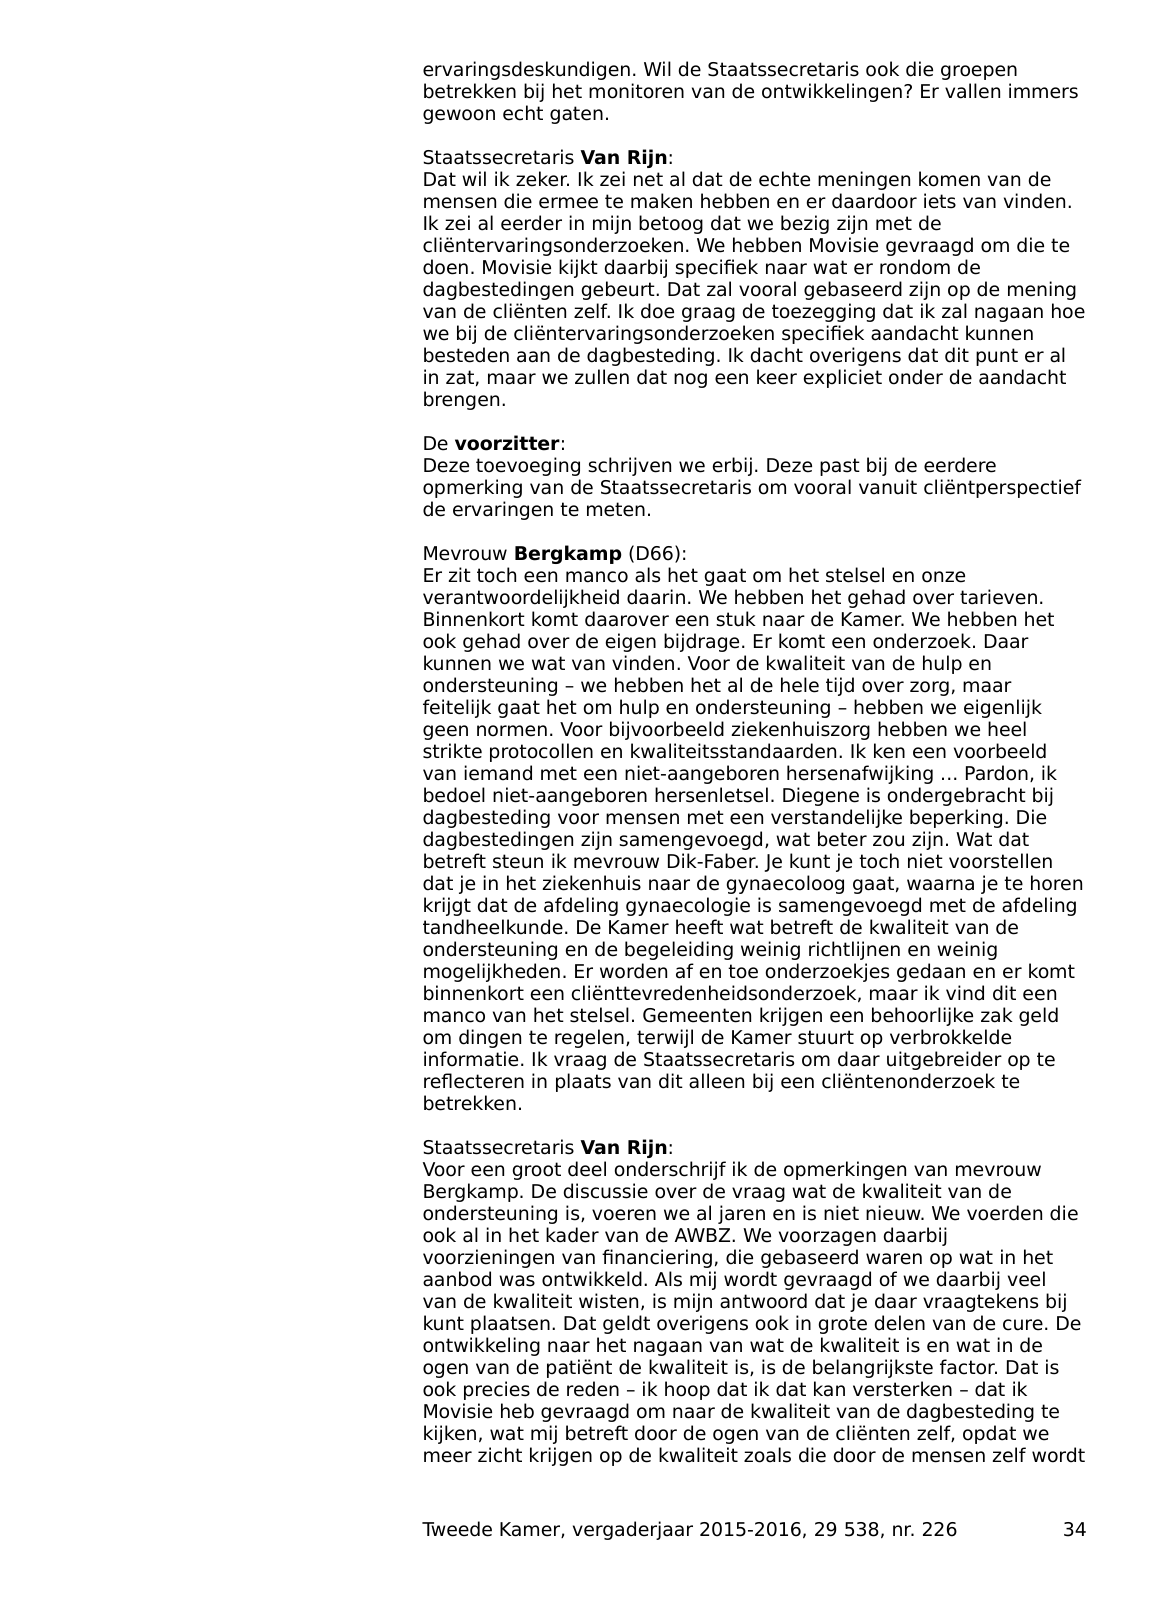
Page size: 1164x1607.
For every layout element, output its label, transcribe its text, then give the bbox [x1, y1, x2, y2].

text Staatssecretaris Van Rijn: [422, 147, 1087, 169]
text Staatssecretaris Van Rijn: [422, 1137, 1087, 1159]
text Er zit toch een manco als het gaat om het stelsel en onze verantwoordelijkheid daarin. We hebben het gehad over tarieven. Binnenkort komt daarover een stuk naar de Kamer. We hebben het ook gehad over de eigen bijdrage. Er komt een onderzoek. Daar kunnen we wat van vinden. Voor de kwaliteit van de hulp en ondersteuning – we hebben het al de hele tijd over zorg, maar feitelijk gaat het om hulp en ondersteuning – hebben we eigenlijk geen normen. Voor bijvoorbeeld ziekenhuiszorg hebben we heel strikte protocollen en kwaliteitsstandaarden. Ik ken een voorbeeld van iemand met een niet-aangeboren hersenafwijking ... Pardon, ik bedoel niet-aangeboren hersenletsel. Diegene is ondergebracht bij dagbesteding voor mensen met een verstandelijke beperking. Die dagbestedingen zijn samengevoegd, wat beter zou zijn. Wat dat betreft steun ik mevrouw Dik-Faber. Je kunt je toch niet voorstellen dat je in het ziekenhuis naar de gynaecoloog gaat, waarna je te horen krijgt dat de afdeling gynaecologie is samengevoegd met de afdeling tandheelkunde. De Kamer heeft wat betreft de kwaliteit van de ondersteuning en de begeleiding weinig richtlijnen en weinig mogelijkheden. Er worden af en toe onderzoekjes gedaan en er komt binnenkort een cliënttevredenheidsonderzoek, maar ik vind dit een manco van het stelsel. Gemeenten krijgen een behoorlijke zak geld om dingen te regelen, terwijl de Kamer stuurt op verbrokkelde informatie. Ik vraag de Staatssecretaris om daar uitgebreider op te reflecteren in plaats van dit alleen bij een cliëntenonderzoek te betrekken. [422, 565, 1087, 1115]
text Deze toevoeging schrijven we erbij. Deze past bij de eerdere opmerking van de Staatssecretaris om vooral vanuit cliëntperspectief de ervaringen te meten. [422, 455, 1087, 521]
text ervaringsdeskundigen. Wil de Staatssecretaris ook die groepen betrekken bij het monitoren van de ontwikkelingen? Er vallen immers gewoon echt gaten. [422, 59, 1087, 125]
text Dat wil ik zeker. Ik zei net al dat de echte meningen komen van de mensen die ermee te maken hebben en er daardoor iets van vinden. Ik zei al eerder in mijn betoog dat we bezig zijn met de cliëntervaringsonderzoeken. We hebben Movisie gevraagd om die te doen. Movisie kijkt daarbij specifiek naar wat er rondom de dagbestedingen gebeurt. Dat zal vooral gebaseerd zijn op de mening van de cliënten zelf. Ik doe graag de toezegging dat ik zal nagaan hoe we bij de cliëntervaringsonderzoeken specifiek aandacht kunnen besteden aan de dagbesteding. Ik dacht overigens dat dit punt er al in zat, maar we zullen dat nog een keer expliciet onder de aandacht brengen. [422, 169, 1087, 411]
text Mevrouw Bergkamp (D66): [422, 543, 1087, 565]
text Voor een groot deel onderschrijf ik de opmerkingen van mevrouw Bergkamp. De discussie over de vraag wat de kwaliteit van de ondersteuning is, voeren we al jaren en is niet nieuw. We voerden die ook al in het kader van de AWBZ. We voorzagen daarbij voorzieningen van financiering, die gebaseerd waren op wat in het aanbod was ontwikkeld. Als mij wordt gevraagd of we daarbij veel van de kwaliteit wisten, is mijn antwoord dat je daar vraagtekens bij kunt plaatsen. Dat geldt overigens ook in grote delen van de cure. De ontwikkeling naar het nagaan van wat de kwaliteit is en wat in de ogen van de patiënt de kwaliteit is, is de belangrijkste factor. Dat is ook precies de reden – ik hoop dat ik dat kan versterken – dat ik Movisie heb gevraagd om naar de kwaliteit van de dagbesteding te kijken, wat mij betreft door de ogen van de cliënten zelf, opdat we meer zicht krijgen op de kwaliteit zoals die door de mensen zelf wordt [422, 1159, 1087, 1467]
text De voorzitter: [422, 433, 1087, 455]
